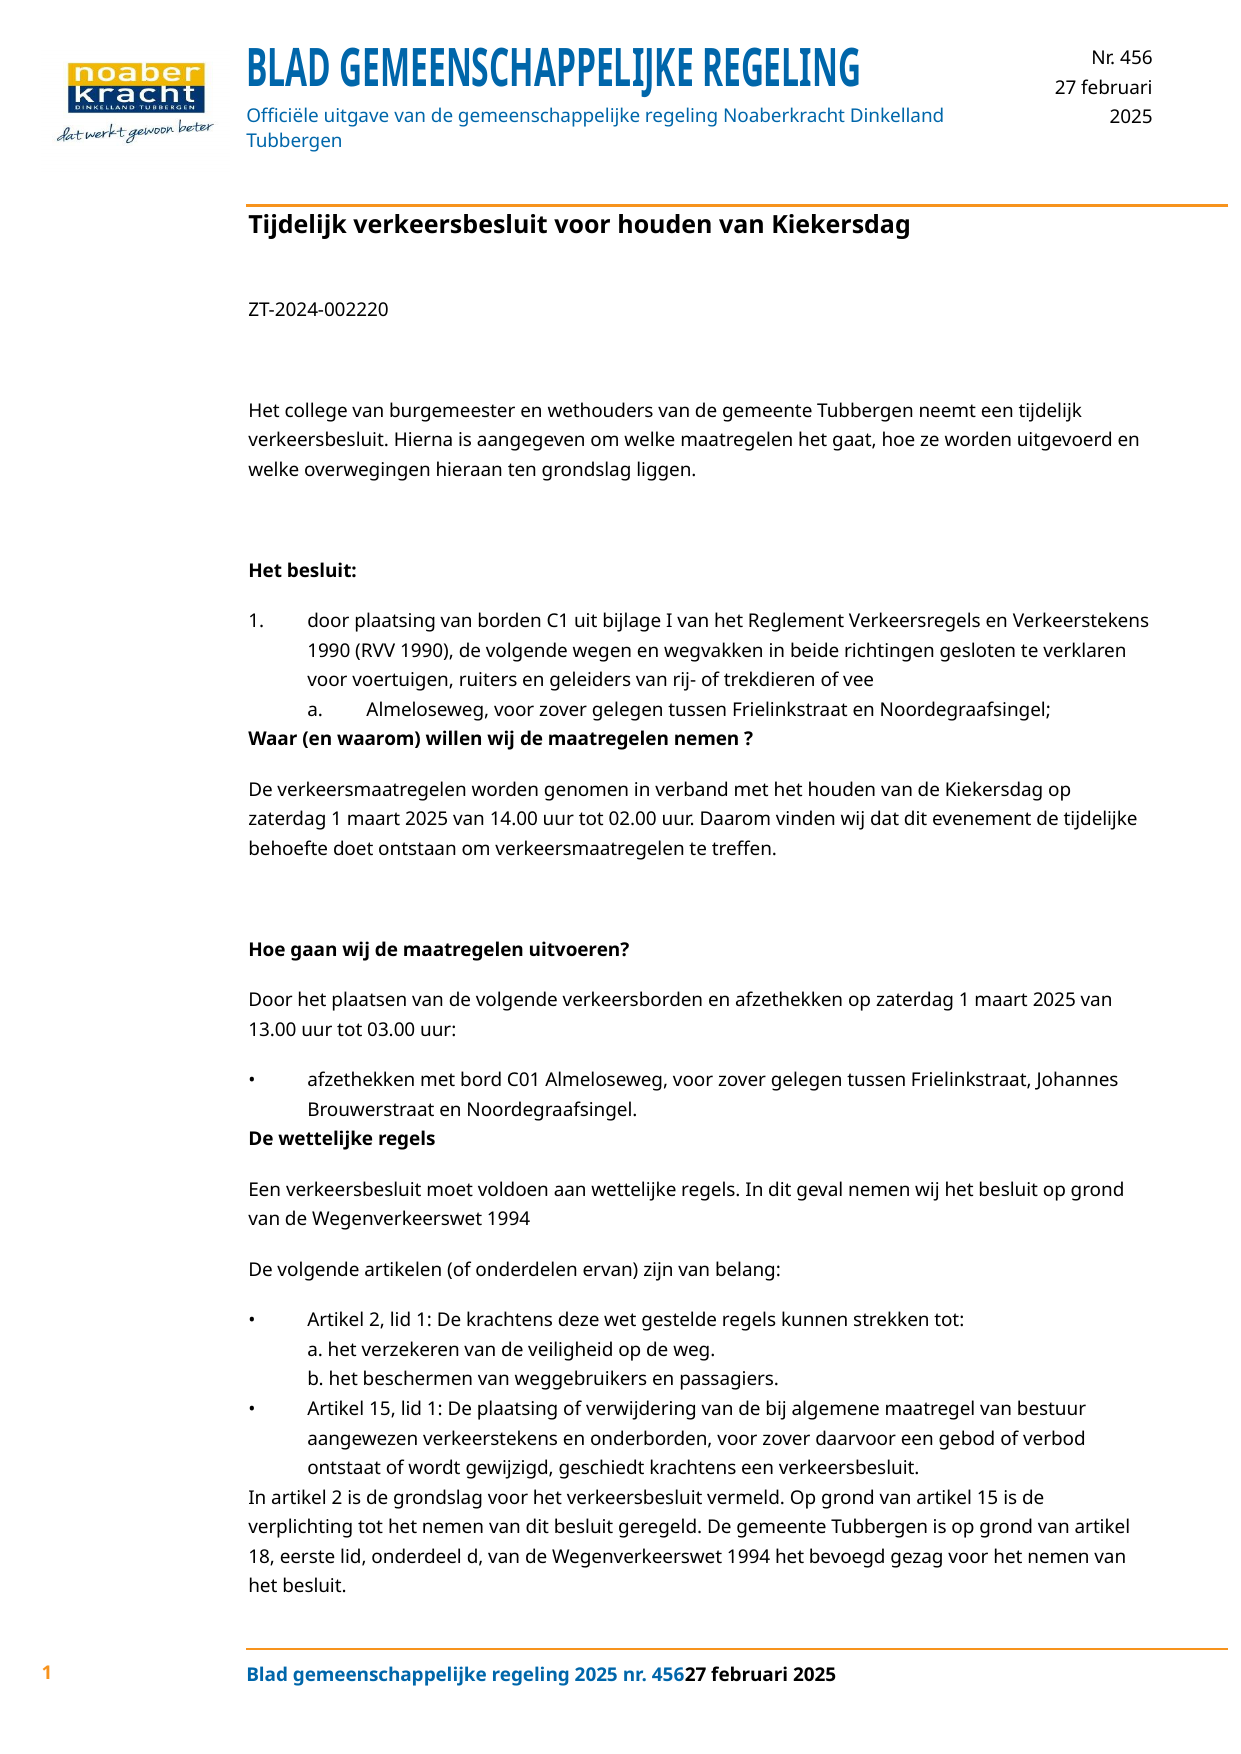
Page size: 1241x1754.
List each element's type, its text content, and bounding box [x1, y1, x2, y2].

list Almeloseweg, voor zover gelegen tussen Frielinkstraat en Noordegraafsingel; [307, 696, 1152, 722]
text ZT-2024-002220 [248, 296, 1152, 322]
picture [41, 47, 231, 172]
text De volgende artikelen (of onderdelen ervan) zijn van belang: [248, 1256, 1152, 1282]
list afzethekken met bord C01 Almeloseweg, voor zover gelegen tussen Frielinkstraat, Johannes Brouwerstraat en Noordegraafsingel. [248, 1066, 1152, 1122]
text Het besluit: [248, 557, 1152, 583]
list a. het verzekeren van de veiligheid op de weg. [248, 1336, 1152, 1362]
text Hoe gaan wij de maatregelen uitvoeren? [248, 936, 1152, 962]
text Een verkeersbesluit moet voldoen aan wettelijke regels. In dit geval nemen wij het besluit op grond van de Wegenverkeerswet 1994 [248, 1176, 1152, 1231]
text Tijdelijk verkeersbesluit voor houden van Kiekersdag [248, 207, 1152, 241]
text Het college van burgemeester en wethouders van de gemeente Tubbergen neemt een tijdelijk verkeersbesluit. Hierna is aangegeven om welke maatregelen het gaat, hoe ze worden uitgevoerd en welke overwegingen hieraan ten grondslag liggen. [248, 397, 1152, 482]
text In artikel 2 is de grondslag voor het verkeersbesluit vermeld. Op grond van artikel 15 is de verplichting tot het nemen van dit besluit geregeld. De gemeente Tubbergen is op grond van artikel 18, eerste lid, onderdeel d, van de Wegenverkeerswet 1994 het bevoegd gezag voor het nemen van het besluit. [248, 1484, 1152, 1598]
text De verkeersmaatregelen worden genomen in verband met het houden van de Kiekersdag op zaterdag 1 maart 2025 van 14.00 uur tot 02.00 uur. Daarom vinden wij dat dit evenement de tijdelijke behoefte doet ontstaan om verkeersmaatregelen te treffen. [248, 776, 1152, 861]
text Waar (en waarom) willen wij de maatregelen nemen ? [248, 726, 1152, 751]
list b. het beschermen van weggebruikers en passagiers. [248, 1366, 1152, 1391]
list Artikel 2, lid 1: De krachtens deze wet gestelde regels kunnen strekken tot: [248, 1306, 1152, 1332]
list Artikel 15, lid 1: De plaatsing of verwijdering van de bij algemene maatregel van bestuur aangewezen verkeerstekens en onderborden, voor zover daarvoor een gebod of verbod ontstaat of wordt gewijzigd, geschiedt krachtens een verkeersbesluit. [248, 1395, 1152, 1480]
text De wettelijke regels [248, 1126, 1152, 1151]
text Door het plaatsen van de volgende verkeersborden en afzethekken op zaterdag 1 maart 2025 van 13.00 uur tot 03.00 uur: [248, 986, 1152, 1042]
list door plaatsing van borden C1 uit bijlage I van het Reglement Verkeersregels en Verkeerstekens 1990 (RVV 1990), de volgende wegen en wegvakken in beide richtingen gesloten te verklaren voor voertuigen, ruiters en geleiders van rij- of trekdieren of vee [248, 607, 1152, 692]
